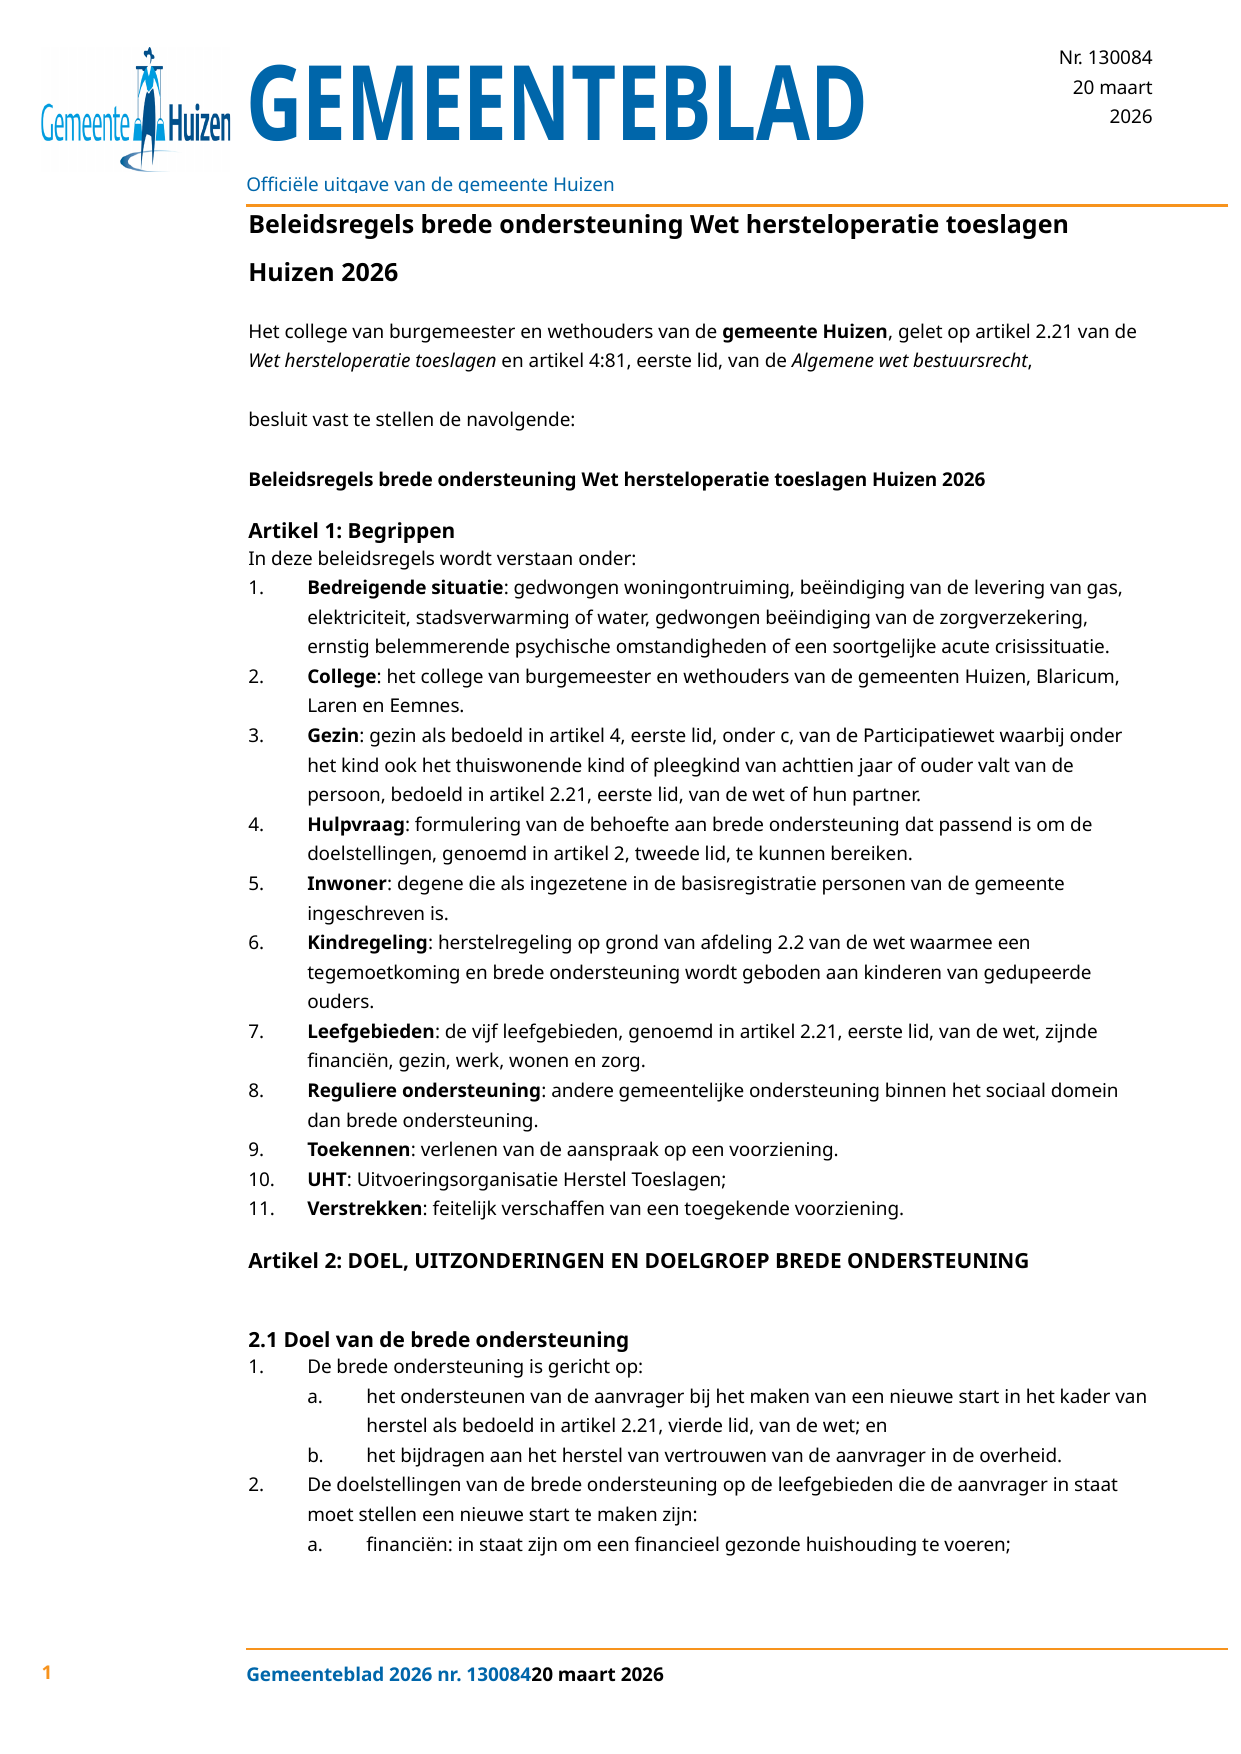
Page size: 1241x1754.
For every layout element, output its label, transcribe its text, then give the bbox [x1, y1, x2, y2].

text Artikel 2: DOEL, UITZONDERINGEN EN DOELGROEP BREDE ONDERSTEUNING [248, 1246, 1152, 1274]
list Leefgebieden: de vijf leefgebieden, genoemd in artikel 2.21, eerste lid, van de wet, zijnde financiën, gezin, werk, wonen en zorg. [248, 1018, 1152, 1073]
text Artikel 1: Begrippen [248, 516, 1152, 545]
list Toekennen: verlenen van de aanspraak op een voorziening. [248, 1136, 1152, 1162]
list het bijdragen aan het herstel van vertrouwen van de aanvrager in de overheid. [307, 1442, 1152, 1468]
list College: het college van burgemeester en wethouders van de gemeenten Huizen, Blaricum, Laren en Eemnes. [248, 663, 1152, 718]
text besluit vast te stellen de navolgende: [248, 407, 1152, 432]
list UHT: Uitvoeringsorganisatie Herstel Toeslagen; [248, 1166, 1152, 1192]
text Beleidsregels brede ondersteuning Wet hersteloperatie toeslagen Huizen 2026 [248, 466, 1152, 492]
text In deze beleidsregels wordt verstaan onder: [248, 545, 1152, 570]
list Gezin: gezin als bedoeld in artikel 4, eerste lid, onder c, van de Participatiewet waarbij onder het kind ook het thuiswonende kind of pleegkind van achttien jaar of ouder valt van de persoon, bedoeld in artikel 2.21, eerste lid, van de wet of hun partner. [248, 722, 1152, 807]
list Inwoner: degene die als ingezetene in de basisregistratie personen van de gemeente ingeschreven is. [248, 870, 1152, 925]
text Beleidsregels brede ondersteuning Wet hersteloperatie toeslagen Huizen 2026 [248, 207, 1152, 288]
list Verstrekken: feitelijk verschaffen van een toegekende voorziening. [248, 1196, 1152, 1221]
picture [41, 47, 231, 172]
list De brede ondersteuning is gericht op: [248, 1353, 1152, 1379]
list Bedreigende situatie: gedwongen woningontruiming, beëindiging van de levering van gas, elektriciteit, stadsverwarming of water, gedwongen beëindiging van de zorgverzekering, ernstig belemmerende psychische omstandigheden of een soortgelijke acute crisissituatie. [248, 574, 1152, 659]
list financiën: in staat zijn om een financieel gezonde huishouding te voeren; [307, 1531, 1152, 1556]
list het ondersteunen van de aanvrager bij het maken van een nieuwe start in het kader van herstel als bedoeld in artikel 2.21, vierde lid, van de wet; en [307, 1383, 1152, 1438]
list Hulpvraag: formulering van de behoefte aan brede ondersteuning dat passend is om de doelstellingen, genoemd in artikel 2, tweede lid, te kunnen bereiken. [248, 811, 1152, 866]
text Het college van burgemeester en wethouders van de gemeente Huizen, gelet op artikel 2.21 van de Wet hersteloperatie toeslagen en artikel 4:81, eerste lid, van de Algemene wet bestuursrecht, [248, 318, 1152, 373]
list Kindregeling: herstelregeling op grond van afdeling 2.2 van de wet waarmee een tegemoetkoming en brede ondersteuning wordt geboden aan kinderen van gedupeerde ouders. [248, 929, 1152, 1014]
text 2.1 Doel van de brede ondersteuning [248, 1325, 1152, 1353]
list Reguliere ondersteuning: andere gemeentelijke ondersteuning binnen het sociaal domein dan brede ondersteuning. [248, 1077, 1152, 1132]
list De doelstellingen van de brede ondersteuning op de leefgebieden die de aanvrager in staat moet stellen een nieuwe start te maken zijn: [248, 1472, 1152, 1527]
